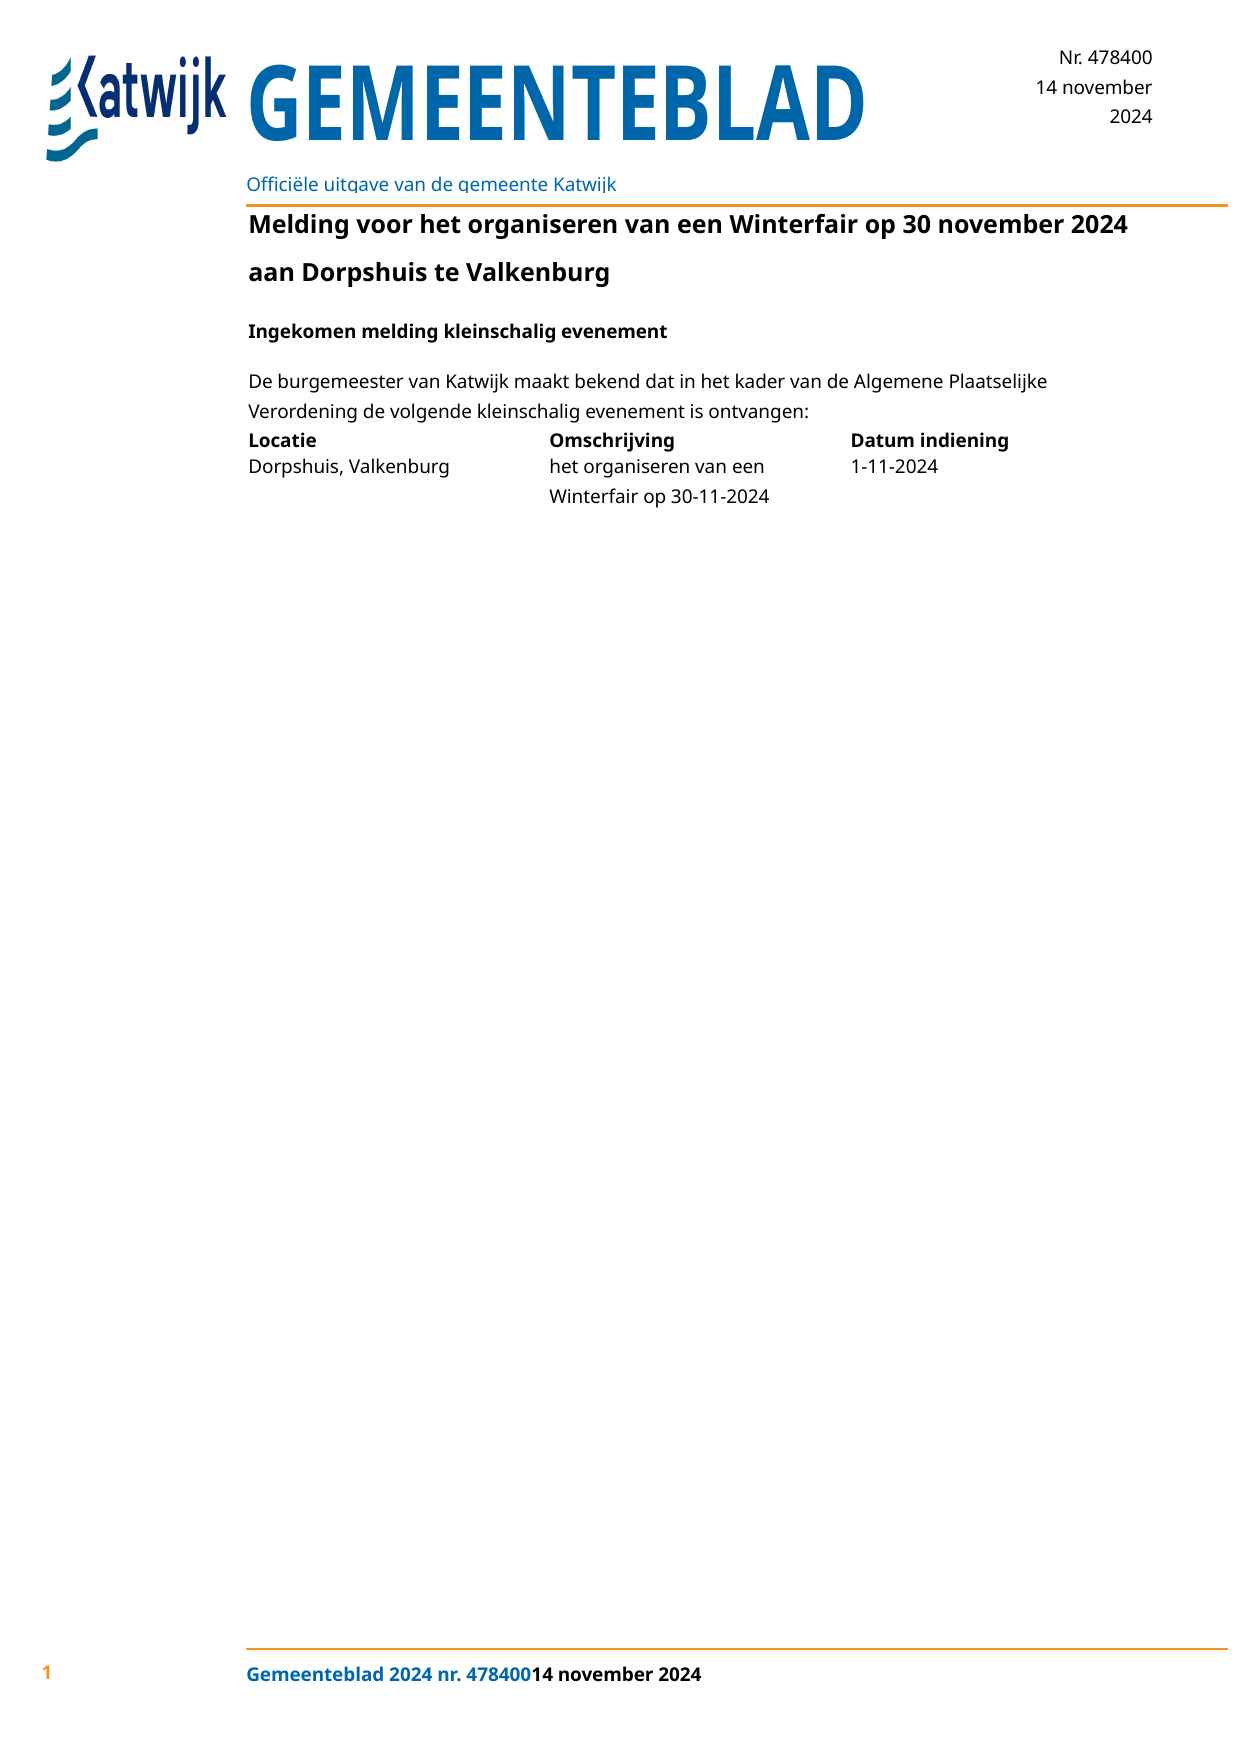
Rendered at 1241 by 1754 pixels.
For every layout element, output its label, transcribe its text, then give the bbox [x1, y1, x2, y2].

table_header Omschrijving [549, 428, 850, 453]
text De burgemeester van Katwijk maakt bekend dat in het kader van de Algemene Plaatselijke Verordening de volgende kleinschalig evenement is ontvangen: [248, 368, 1152, 424]
table_header Locatie [248, 428, 549, 453]
table_cell 1-11-2024 [850, 453, 1152, 509]
table_header Datum indiening [850, 428, 1152, 453]
text Melding voor het organiseren van een Winterfair op 30 november 2024 aan Dorpshuis te Valkenburg [248, 207, 1152, 288]
picture [41, 47, 231, 172]
text Ingekomen melding kleinschalig evenement [248, 318, 1152, 344]
table_cell het organiseren van een Winterfair op 30-11-2024 [549, 453, 850, 509]
table_cell Dorpshuis, Valkenburg [248, 453, 549, 509]
